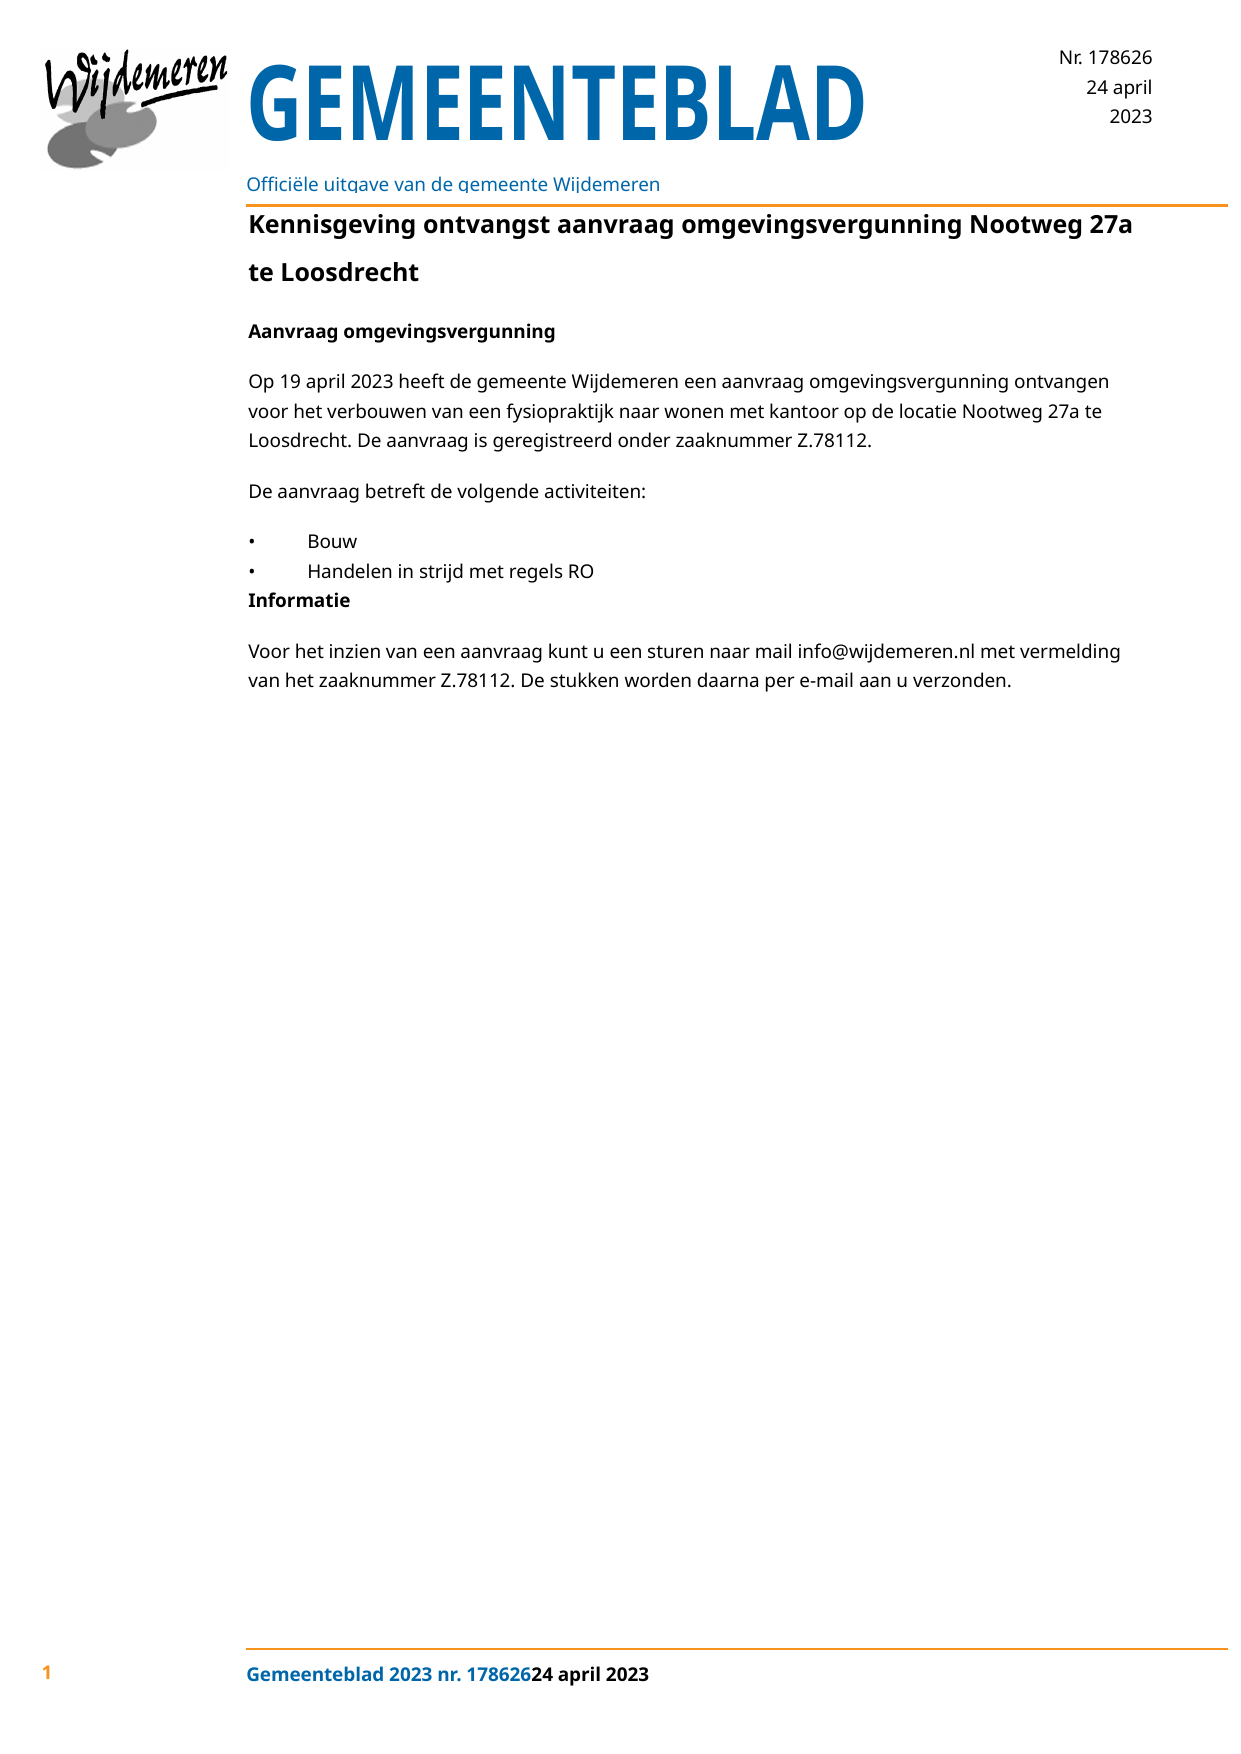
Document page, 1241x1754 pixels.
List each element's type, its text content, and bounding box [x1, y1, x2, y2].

picture [41, 47, 231, 172]
text Voor het inzien van een aanvraag kunt u een sturen naar mail info@wijdemeren.nl met vermelding van het zaaknummer Z.78112. De stukken worden daarna per e-mail aan u verzonden. [248, 638, 1152, 693]
list Bouw [248, 528, 1152, 554]
list Handelen in strijd met regels RO [248, 558, 1152, 584]
text Informatie [248, 587, 1152, 613]
text Aanvraag omgevingsvergunning [248, 318, 1152, 344]
text De aanvraag betreft de volgende activiteiten: [248, 478, 1152, 504]
text Op 19 april 2023 heeft de gemeente Wijdemeren een aanvraag omgevingsvergunning ontvangen voor het verbouwen van een fysiopraktijk naar wonen met kantoor op de locatie Nootweg 27a te Loosdrecht. De aanvraag is geregistreerd onder zaaknummer Z.78112. [248, 368, 1152, 453]
text Kennisgeving ontvangst aanvraag omgevingsvergunning Nootweg 27a te Loosdrecht [248, 207, 1152, 288]
